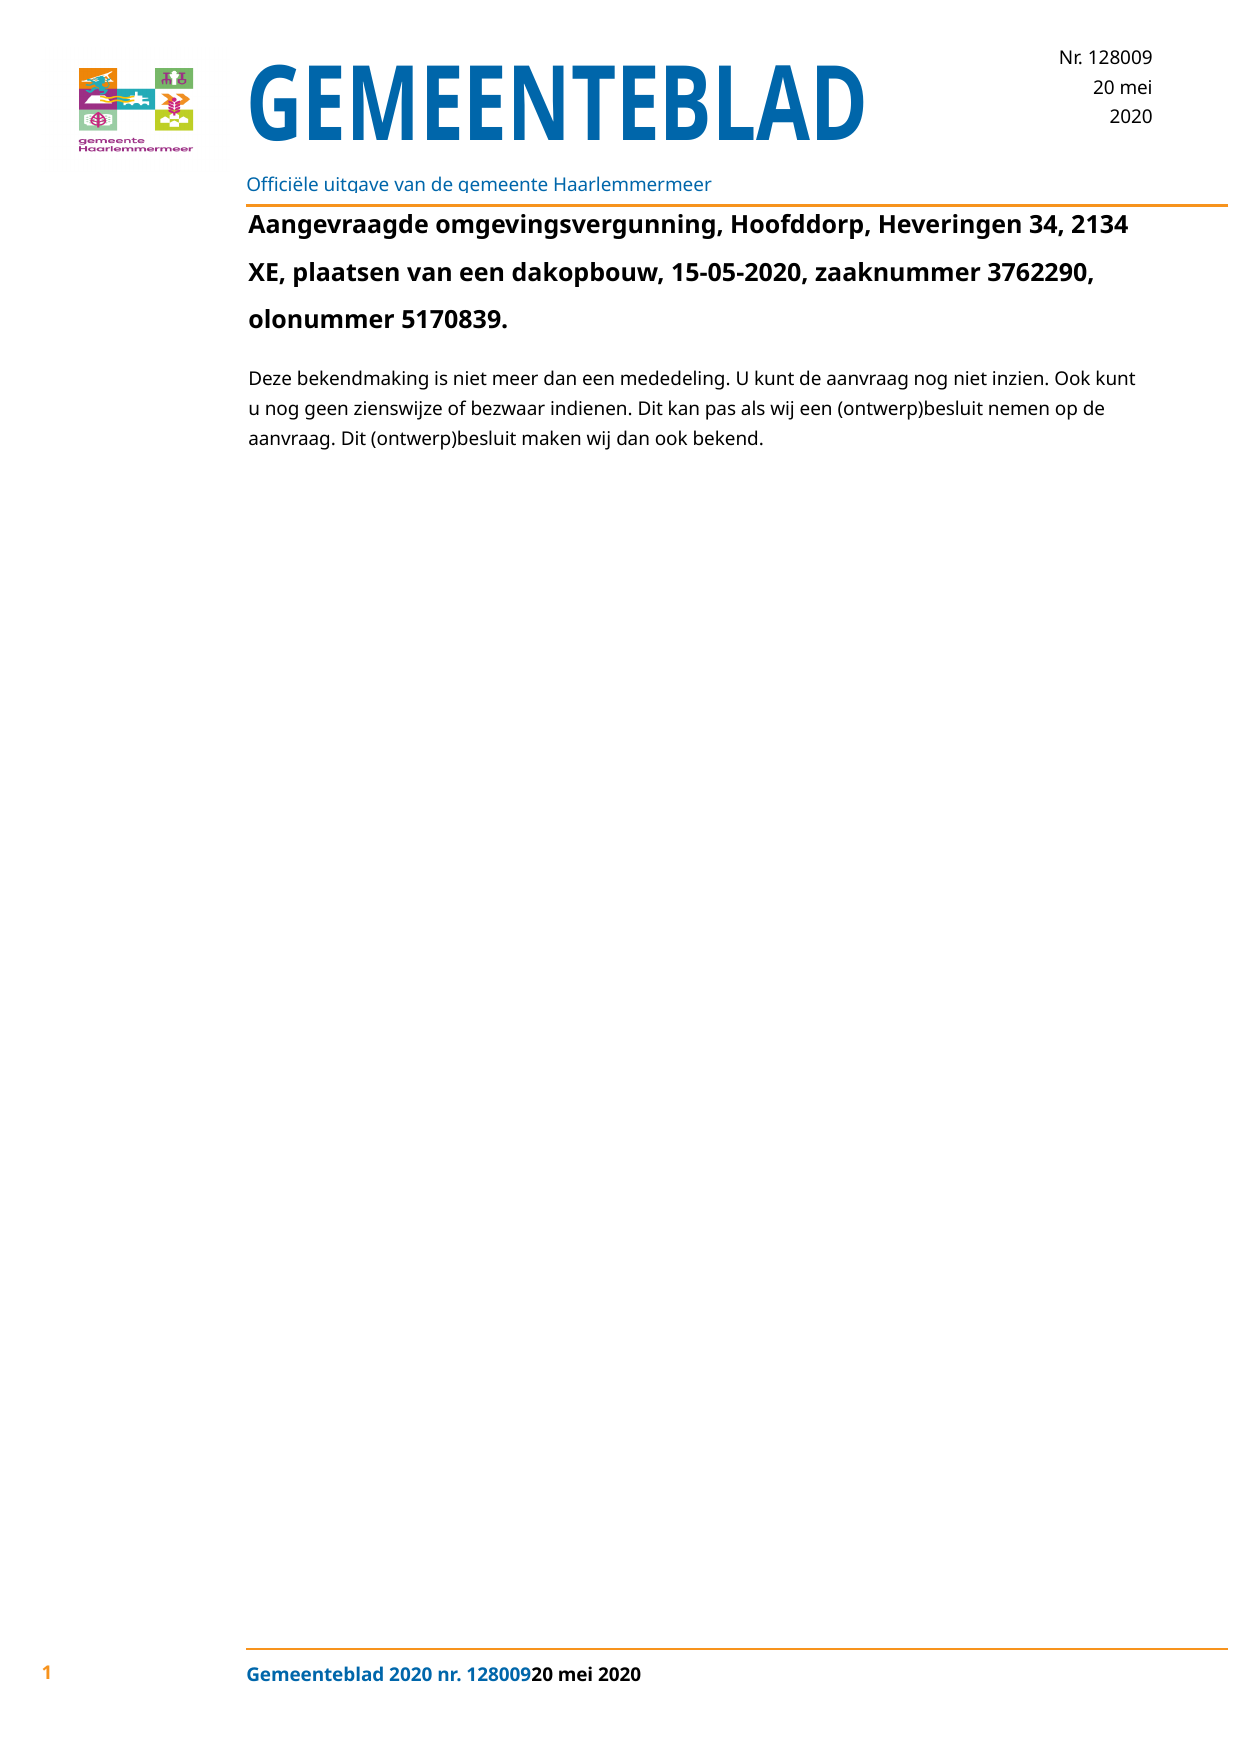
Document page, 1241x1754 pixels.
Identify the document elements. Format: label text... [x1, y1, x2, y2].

text Deze bekendmaking is niet meer dan een mededeling. U kunt de aanvraag nog niet inzien. Ook kunt u nog geen zienswijze of bezwaar indienen. Dit kan pas als wij een (ontwerp)besluit nemen op de aanvraag. Dit (ontwerp)besluit maken wij dan ook bekend. [248, 366, 1152, 450]
text Aangevraagde omgevingsvergunning, Hoofddorp, Heveringen 34, 2134 XE, plaatsen van een dakopbouw, 15-05-2020, zaaknummer 3762290, olonummer 5170839. [248, 207, 1152, 336]
picture [41, 47, 231, 172]
